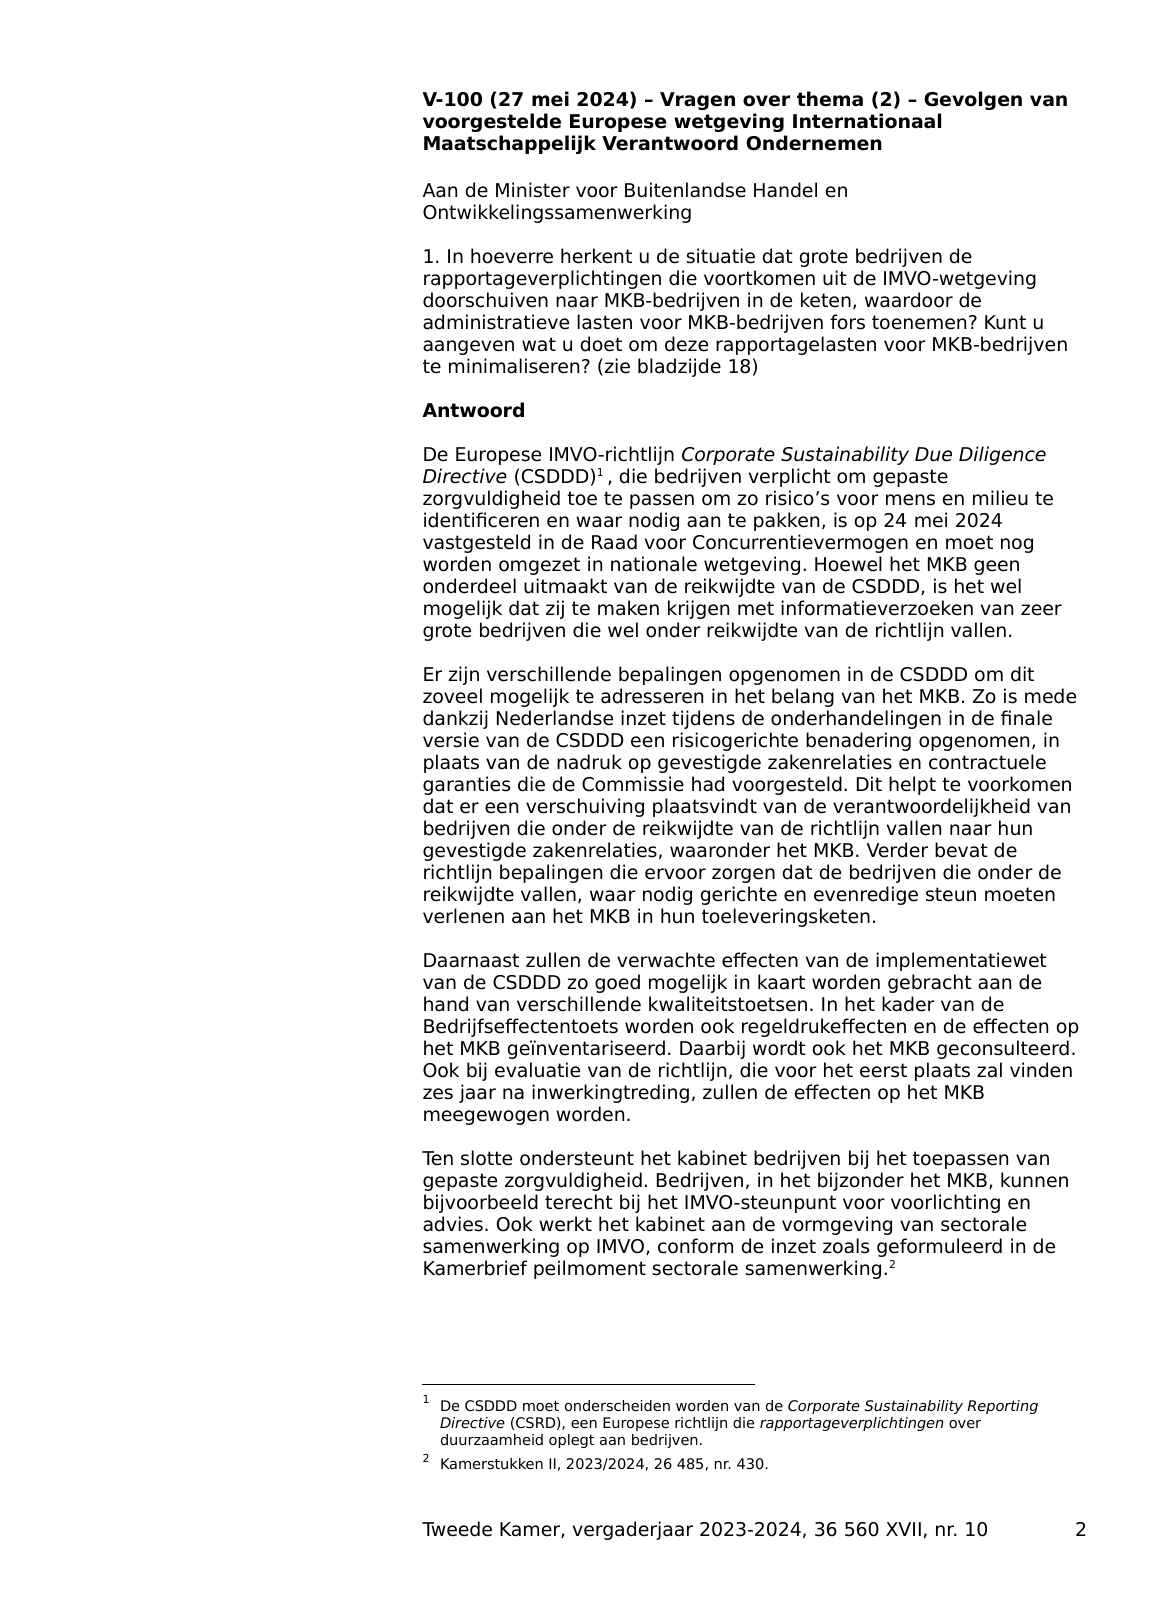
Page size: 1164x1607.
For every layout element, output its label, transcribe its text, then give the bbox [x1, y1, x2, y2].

text De CSDDD moet onderscheiden worden van de Corporate Sustainability Reporting Directive (CSRD), een Europese richtlijn die rapportageverplichtingen over duurzaamheid oplegt aan bedrijven. [422, 1393, 1087, 1449]
text De Europese IMVO-richtlijn Corporate Sustainability Due Diligence Directive (CSDDD), die bedrijven verplicht om gepaste zorgvuldigheid toe te passen om zo risico’s voor mens en milieu te identificeren en waar nodig aan te pakken, is op 24 mei 2024 vastgesteld in de Raad voor Concurrentievermogen en moet nog worden omgezet in nationale wetgeving. Hoewel het MKB geen onderdeel uitmaakt van de reikwijdte van de CSDDD, is het wel mogelijk dat zij te maken krijgen met informatieverzoeken van zeer grote bedrijven die wel onder reikwijdte van de richtlijn vallen. [422, 444, 1087, 642]
text 1. In hoeverre herkent u de situatie dat grote bedrijven de rapportageverplichtingen die voortkomen uit de IMVO-wetgeving doorschuiven naar MKB-bedrijven in de keten, waardoor de administratieve lasten voor MKB-bedrijven fors toenemen? Kunt u aangeven wat u doet om deze rapportagelasten voor MKB-bedrijven te minimaliseren? (zie bladzijde 18) [422, 246, 1087, 378]
text Er zijn verschillende bepalingen opgenomen in de CSDDD om dit zoveel mogelijk te adresseren in het belang van het MKB. Zo is mede dankzij Nederlandse inzet tijdens de onderhandelingen in de finale versie van de CSDDD een risicogerichte benadering opgenomen, in plaats van de nadruk op gevestigde zakenrelaties en contractuele garanties die de Commissie had voorgesteld. Dit helpt te voorkomen dat er een verschuiving plaatsvindt van de verantwoordelijkheid van bedrijven die onder de reikwijdte van de richtlijn vallen naar hun gevestigde zakenrelaties, waaronder het MKB. Verder bevat de richtlijn bepalingen die ervoor zorgen dat de bedrijven die onder de reikwijdte vallen, waar nodig gerichte en evenredige steun moeten verlenen aan het MKB in hun toeleveringsketen. [422, 664, 1087, 928]
subtitle V-100 (27 mei 2024) – Vragen over thema (2) – Gevolgen van voorgestelde Europese wetgeving Internationaal Maatschappelijk Verantwoord Ondernemen [422, 89, 1087, 155]
text Daarnaast zullen de verwachte effecten van de implementatiewet van de CSDDD zo goed mogelijk in kaart worden gebracht aan de hand van verschillende kwaliteitstoetsen. In het kader van de Bedrijfseffectentoets worden ook regeldrukeffecten en de effecten op het MKB geïnventariseerd. Daarbij wordt ook het MKB geconsulteerd. Ook bij evaluatie van de richtlijn, die voor het eerst plaats zal vinden zes jaar na inwerkingtreding, zullen de effecten op het MKB meegewogen worden. [422, 950, 1087, 1126]
text Antwoord [422, 400, 1087, 422]
text Aan de Minister voor Buitenlandse Handel en Ontwikkelingssamenwerking [422, 180, 1087, 224]
text Ten slotte ondersteunt het kabinet bedrijven bij het toepassen van gepaste zorgvuldigheid. Bedrijven, in het bijzonder het MKB, kunnen bijvoorbeeld terecht bij het IMVO-steunpunt voor voorlichting en advies. Ook werkt het kabinet aan de vormgeving van sectorale samenwerking op IMVO, conform de inzet zoals geformuleerd in de Kamerbrief peilmoment sectorale samenwerking. [422, 1148, 1087, 1280]
text Kamerstukken II, 2023/2024, 26 485, nr. 430. [422, 1452, 1087, 1474]
